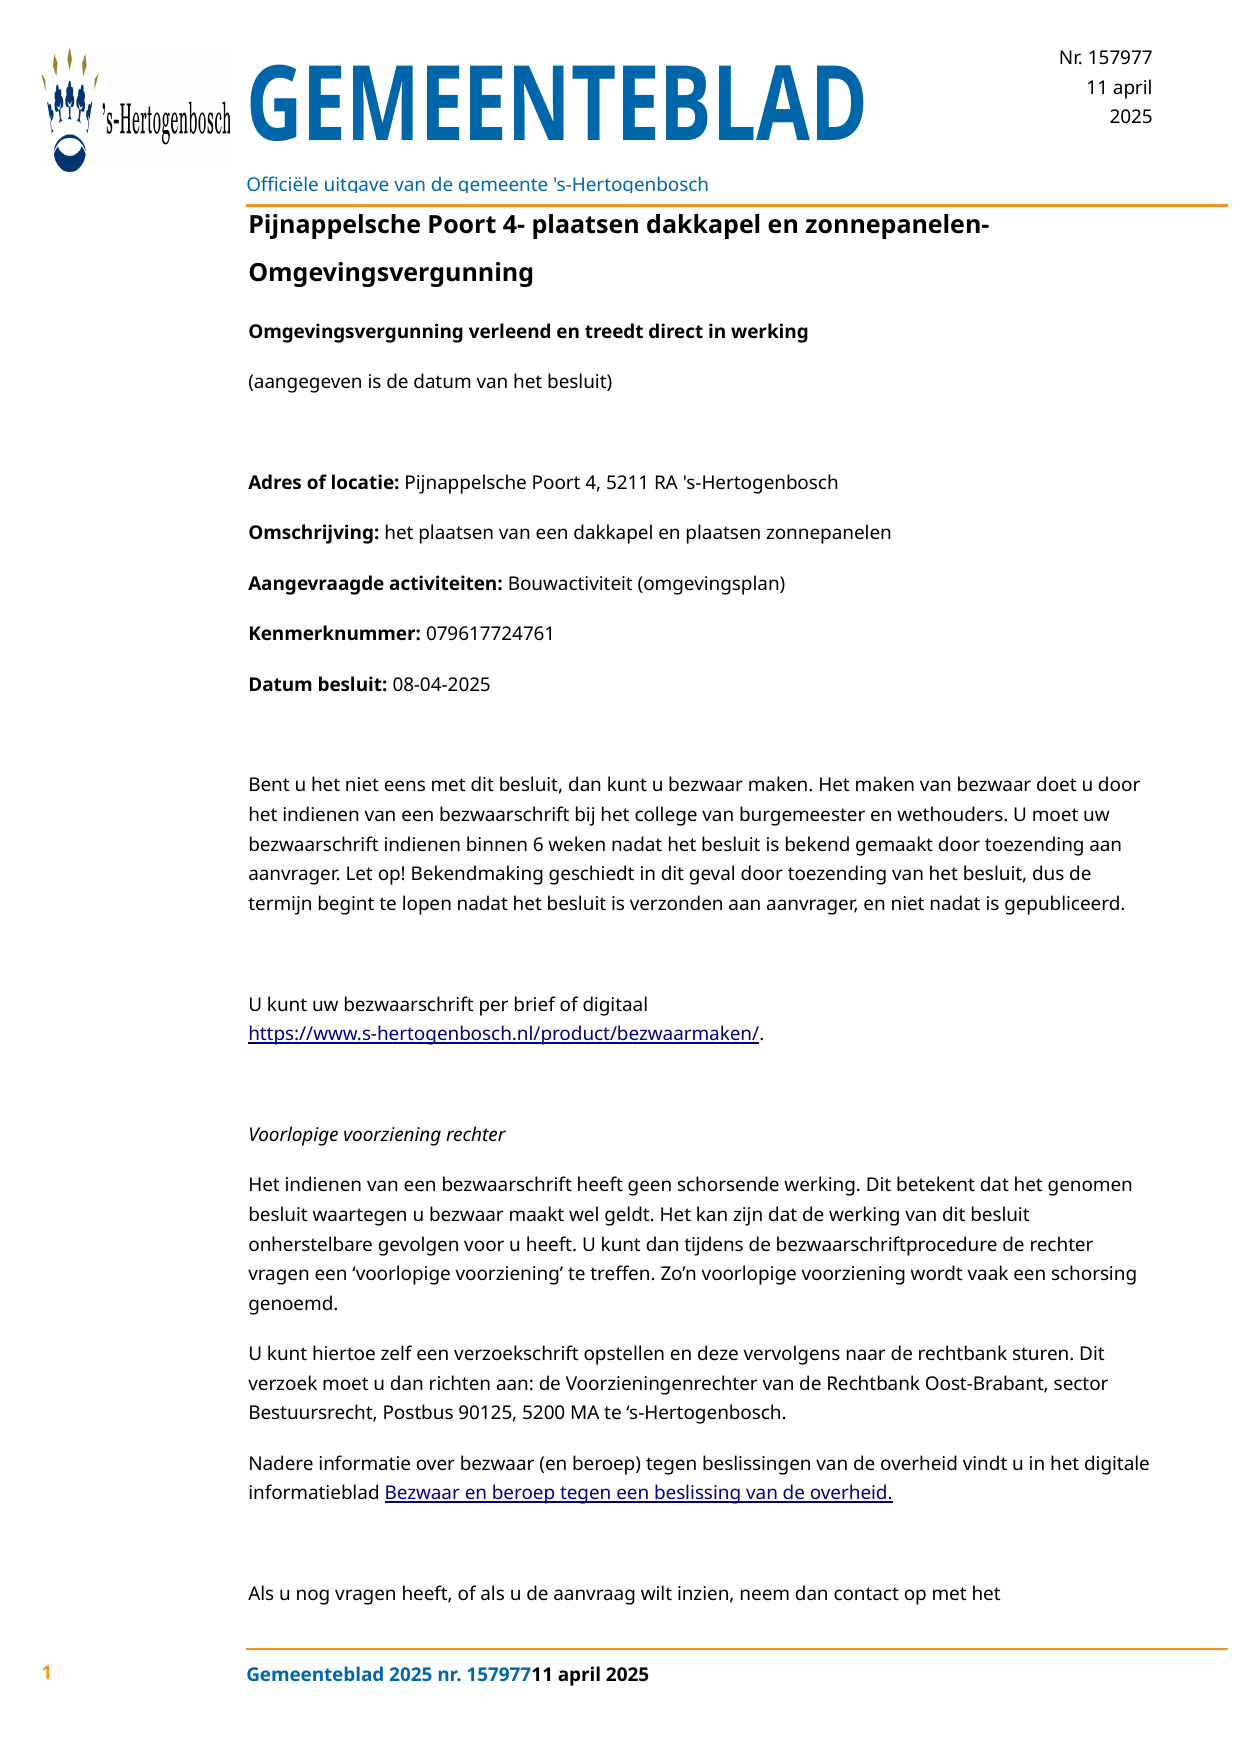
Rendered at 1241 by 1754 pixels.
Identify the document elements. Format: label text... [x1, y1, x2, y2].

text Adres of locatie: Pijnappelsche Poort 4, 5211 RA 's-Hertogenbosch [248, 469, 1152, 495]
text Kenmerknummer: 079617724761 [248, 620, 1152, 646]
text Omgevingsvergunning verleend en treedt direct in werking [248, 318, 1152, 344]
text Omschrijving: het plaatsen van een dakkapel en plaatsen zonnepanelen [248, 519, 1152, 545]
picture [41, 47, 231, 172]
text Pijnappelsche Poort 4- plaatsen dakkapel en zonnepanelen- Omgevingsvergunning [248, 207, 1152, 288]
text U kunt hiertoe zelf een verzoekschrift opstellen en deze vervolgens naar de rechtbank sturen. Dit verzoek moet u dan richten aan: de Voorzieningenrechter van de Rechtbank Oost-Brabant, sector Bestuursrecht, Postbus 90125, 5200 MA te ‘s-Hertogenbosch. [248, 1340, 1152, 1425]
text Voorlopige voorziening rechter [248, 1121, 1152, 1147]
text Nadere informatie over bezwaar (en beroep) tegen beslissingen van de overheid vindt u in het digitale informatieblad Bezwaar en beroep tegen een beslissing van de overheid. [248, 1450, 1152, 1505]
text U kunt uw bezwaarschrift per brief of digitaal https://www.s-hertogenbosch.nl/product/bezwaarmaken/. [248, 991, 1152, 1046]
text Bent u het niet eens met dit besluit, dan kunt u bezwaar maken. Het maken van bezwaar doet u door het indienen van een bezwaarschrift bij het college van burgemeester en wethouders. U moet uw bezwaarschrift indienen binnen 6 weken nadat het besluit is bekend gemaakt door toezending aan aanvrager. Let op! Bekendmaking geschiedt in dit geval door toezending van het besluit, dus de termijn begint te lopen nadat het besluit is verzonden aan aanvrager, en niet nadat is gepubliceerd. [248, 772, 1152, 916]
text Aangevraagde activiteiten: Bouwactiviteit (omgevingsplan) [248, 570, 1152, 596]
text Het indienen van een bezwaarschrift heeft geen schorsende werking. Dit betekent dat het genomen besluit waartegen u bezwaar maakt wel geldt. Het kan zijn dat de werking van dit besluit onherstelbare gevolgen voor u heeft. U kunt dan tijdens de bezwaarschriftprocedure de rechter vragen een ‘voorlopige voorziening’ te treffen. Zo’n voorlopige voorziening wordt vaak een schorsing genoemd. [248, 1172, 1152, 1316]
text (aangegeven is de datum van het besluit) [248, 368, 1152, 394]
text Als u nog vragen heeft, of als u de aanvraag wilt inzien, neem dan contact op met het [248, 1580, 1152, 1606]
text Datum besluit: 08-04-2025 [248, 671, 1152, 697]
